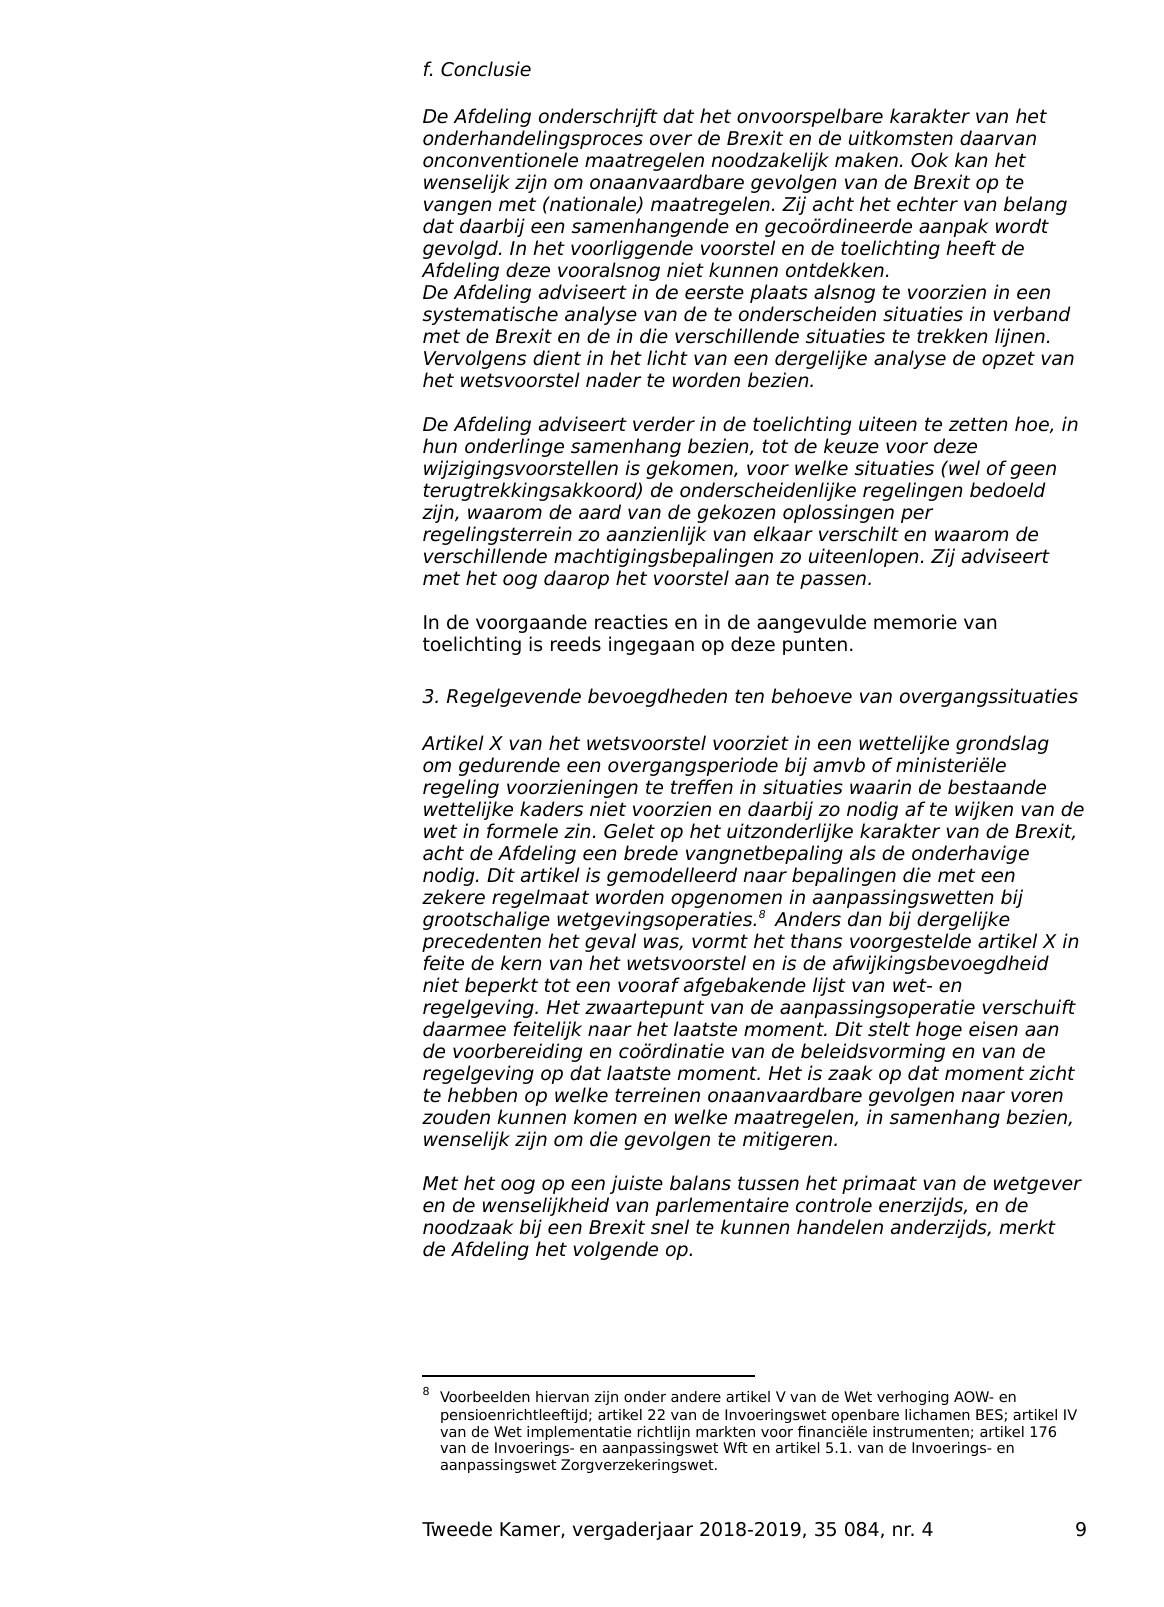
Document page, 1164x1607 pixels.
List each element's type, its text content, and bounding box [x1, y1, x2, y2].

text Voorbeelden hiervan zijn onder andere artikel V van de Wet verhoging AOW- en pensioenrichtleeftijd; artikel 22 van de Invoeringswet openbare lichamen BES; artikel IV van de Wet implementatie richtlijn markten voor financiële instrumenten; artikel 176 van de Invoerings- en aanpassingswet Wft en artikel 5.1. van de Invoerings- en aanpassingswet Zorgverzekeringswet. [422, 1385, 1087, 1474]
subtitle f. Conclusie [422, 59, 1087, 81]
text De Afdeling adviseert in de eerste plaats alsnog te voorzien in een systematische analyse van de te onderscheiden situaties in verband met de Brexit en de in die verschillende situaties te trekken lijnen. Vervolgens dient in het licht van een dergelijke analyse de opzet van het wetsvoorstel nader te worden bezien. [422, 282, 1087, 392]
text De Afdeling adviseert verder in de toelichting uiteen te zetten hoe, in hun onderlinge samenhang bezien, tot de keuze voor deze wijzigingsvoorstellen is gekomen, voor welke situaties (wel of geen terugtrekkingsakkoord) de onderscheidenlijke regelingen bedoeld zijn, waarom de aard van de gekozen oplossingen per regelingsterrein zo aanzienlijk van elkaar verschilt en waarom de verschillende machtigingsbepalingen zo uiteenlopen. Zij adviseert met het oog daarop het voorstel aan te passen. [422, 414, 1087, 590]
subtitle 3. Regelgevende bevoegdheden ten behoeve van overgangssituaties [422, 686, 1087, 708]
text In de voorgaande reacties en in de aangevulde memorie van toelichting is reeds ingegaan op deze punten. [422, 612, 1087, 656]
text De Afdeling onderschrijft dat het onvoorspelbare karakter van het onderhandelingsproces over de Brexit en de uitkomsten daarvan onconventionele maatregelen noodzakelijk maken. Ook kan het wenselijk zijn om onaanvaardbare gevolgen van de Brexit op te vangen met (nationale) maatregelen. Zij acht het echter van belang dat daarbij een samenhangende en gecoördineerde aanpak wordt gevolgd. In het voorliggende voorstel en de toelichting heeft de Afdeling deze vooralsnog niet kunnen ontdekken. [422, 106, 1087, 282]
text Artikel X van het wetsvoorstel voorziet in een wettelijke grondslag om gedurende een overgangsperiode bij amvb of ministeriële regeling voorzieningen te treffen in situaties waarin de bestaande wettelijke kaders niet voorzien en daarbij zo nodig af te wijken van de wet in formele zin. Gelet op het uitzonderlijke karakter van de Brexit, acht de Afdeling een brede vangnetbepaling als de onderhavige nodig. Dit artikel is gemodelleerd naar bepalingen die met een zekere regelmaat worden opgenomen in aanpassingswetten bij grootschalige wetgevingsoperaties. Anders dan bij dergelijke precedenten het geval was, vormt het thans voorgestelde artikel X in feite de kern van het wetsvoorstel en is de afwijkingsbevoegdheid niet beperkt tot een vooraf afgebakende lijst van wet- en regelgeving. Het zwaartepunt van de aanpassingsoperatie verschuift daarmee feitelijk naar het laatste moment. Dit stelt hoge eisen aan de voorbereiding en coördinatie van de beleidsvorming en van de regelgeving op dat laatste moment. Het is zaak op dat moment zicht te hebben op welke terreinen onaanvaardbare gevolgen naar voren zouden kunnen komen en welke maatregelen, in samenhang bezien, wenselijk zijn om die gevolgen te mitigeren. [422, 733, 1087, 1151]
text Met het oog op een juiste balans tussen het primaat van de wetgever en de wenselijkheid van parlementaire controle enerzijds, en de noodzaak bij een Brexit snel te kunnen handelen anderzijds, merkt de Afdeling het volgende op. [422, 1173, 1087, 1261]
